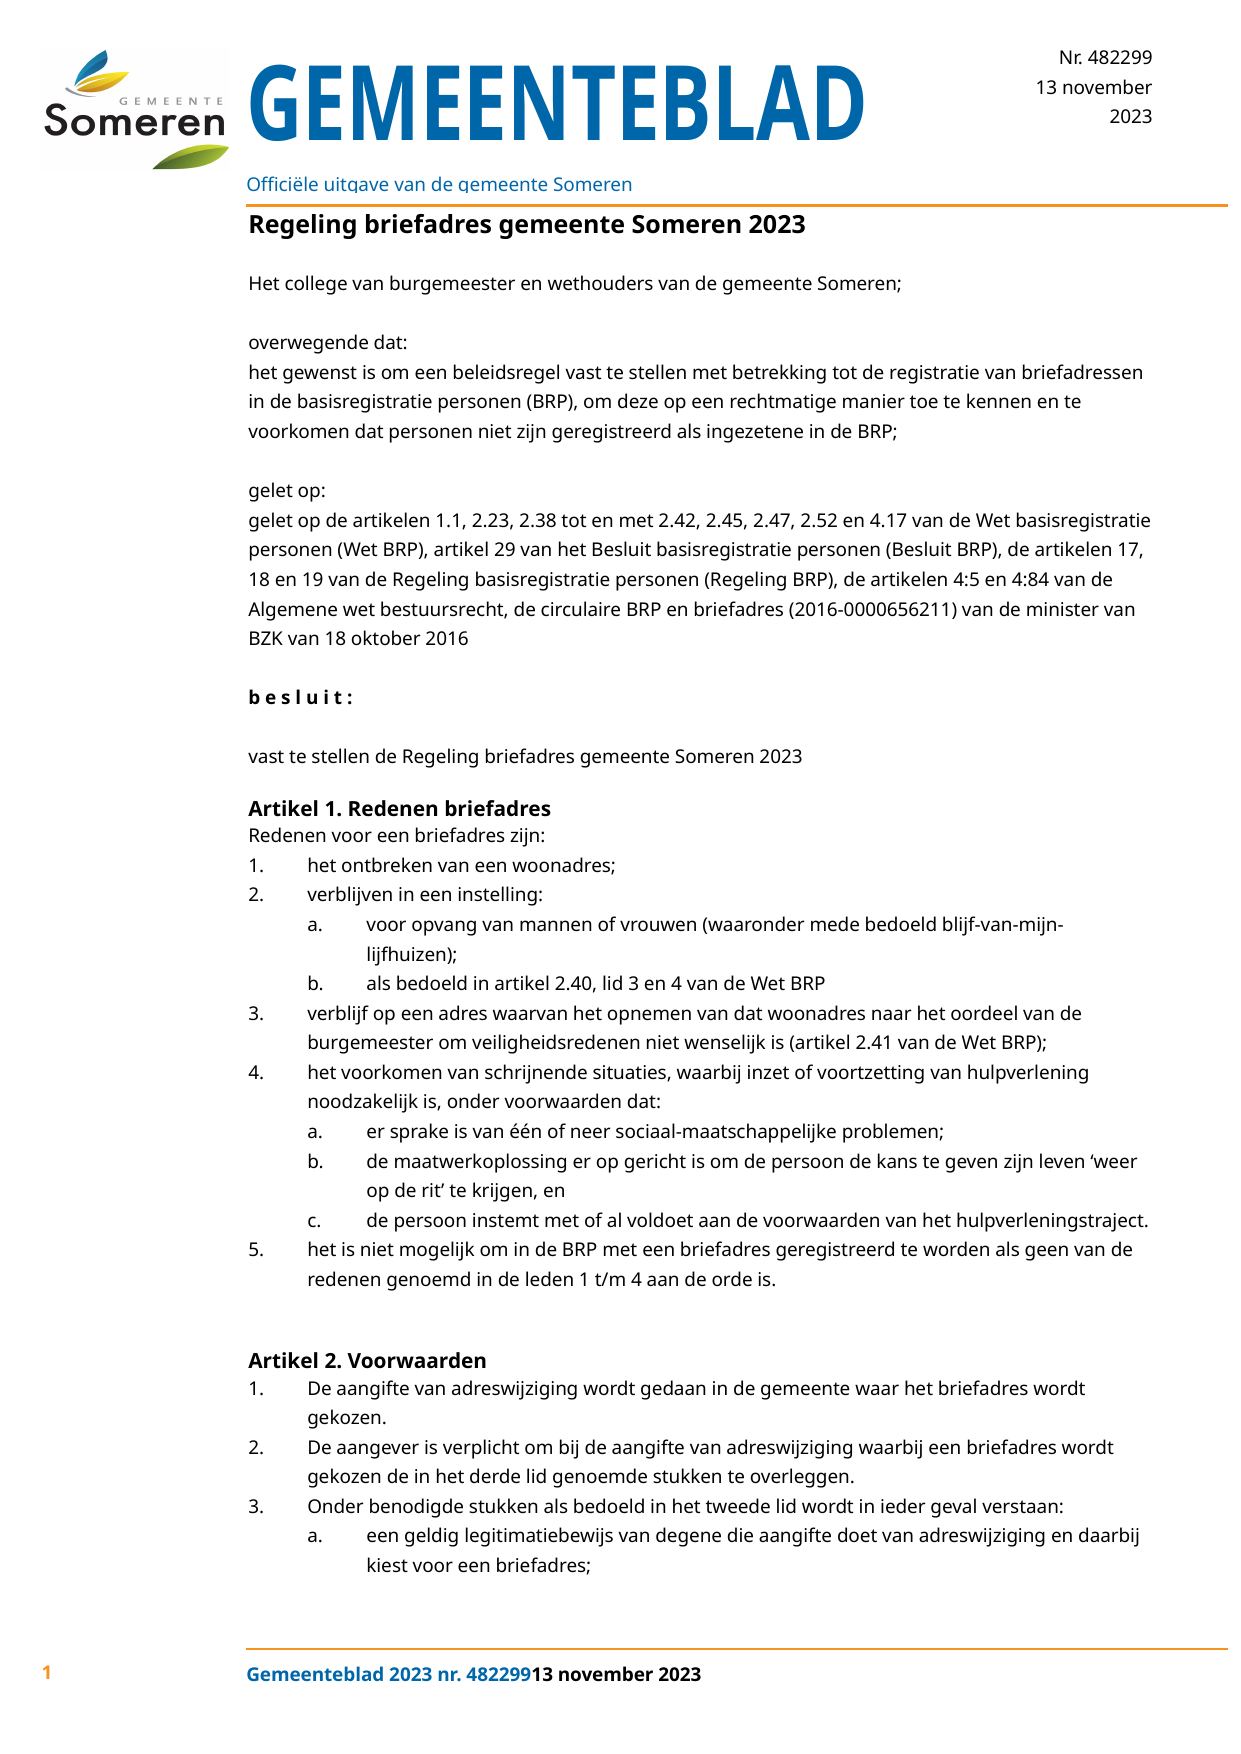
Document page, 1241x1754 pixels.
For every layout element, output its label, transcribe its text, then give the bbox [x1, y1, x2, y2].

list het is niet mogelijk om in de BRP met een briefadres geregistreerd te worden als geen van de redenen genoemd in de leden 1 t/m 4 aan de orde is. [248, 1237, 1152, 1292]
list het voorkomen van schrijnende situaties, waarbij inzet of voortzetting van hulpverlening noodzakelijk is, onder voorwaarden dat: [248, 1059, 1152, 1114]
list verblijven in een instelling: [248, 882, 1152, 907]
list een geldig legitimatiebewijs van degene die aangifte doet van adreswijziging en daarbij kiest voor een briefadres; [307, 1523, 1152, 1578]
list De aangifte van adreswijziging wordt gedaan in de gemeente waar het briefadres wordt gekozen. [248, 1375, 1152, 1430]
picture [41, 47, 231, 172]
text Artikel 1. Redenen briefadres [248, 794, 1152, 822]
text Regeling briefadres gemeente Someren 2023 [248, 207, 1152, 241]
list het ontbreken van een woonadres; [248, 852, 1152, 878]
text Het college van burgemeester en wethouders van de gemeente Someren; [248, 270, 1152, 296]
list voor opvang van mannen of vrouwen (waaronder mede bedoeld blijf-van-mijn-lijfhuizen); [307, 911, 1152, 967]
text vast te stellen de Regeling briefadres gemeente Someren 2023 [248, 744, 1152, 769]
list Onder benodigde stukken als bedoeld in het tweede lid wordt in ieder geval verstaan: [248, 1493, 1152, 1519]
text b e s l u i t : [248, 684, 1152, 710]
text gelet op: [248, 477, 1152, 503]
list de persoon instemt met of al voldoet aan de voorwaarden van het hulpverleningstraject. [307, 1207, 1152, 1233]
text het gewenst is om een beleidsregel vast te stellen met betrekking tot de registratie van briefadressen in de basisregistratie personen (BRP), om deze op een rechtmatige manier toe te kennen en te voorkomen dat personen niet zijn geregistreerd als ingezetene in de BRP; [248, 359, 1152, 444]
text gelet op de artikelen 1.1, 2.23, 2.38 tot en met 2.42, 2.45, 2.47, 2.52 en 4.17 van de Wet basisregistratie personen (Wet BRP), artikel 29 van het Besluit basisregistratie personen (Besluit BRP), de artikelen 17, 18 en 19 van de Regeling basisregistratie personen (Regeling BRP), de artikelen 4:5 en 4:84 van de Algemene wet bestuursrecht, de circulaire BRP en briefadres (2016-0000656211) van de minister van BZK van 18 oktober 2016 [248, 507, 1152, 651]
list als bedoeld in artikel 2.40, lid 3 en 4 van de Wet BRP [307, 970, 1152, 996]
text Artikel 2. Voorwaarden [248, 1346, 1152, 1375]
text Redenen voor een briefadres zijn: [248, 822, 1152, 848]
list De aangever is verplicht om bij de aangifte van adreswijziging waarbij een briefadres wordt gekozen de in het derde lid genoemde stukken te overleggen. [248, 1434, 1152, 1489]
text overwegende dat: [248, 329, 1152, 355]
list de maatwerkoplossing er op gericht is om de persoon de kans te geven zijn leven ‘weer op de rit’ te krijgen, en [307, 1148, 1152, 1203]
list er sprake is van één of neer sociaal-maatschappelijke problemen; [307, 1118, 1152, 1144]
list verblijf op een adres waarvan het opnemen van dat woonadres naar het oordeel van de burgemeester om veiligheidsredenen niet wenselijk is (artikel 2.41 van de Wet BRP); [248, 1000, 1152, 1055]
